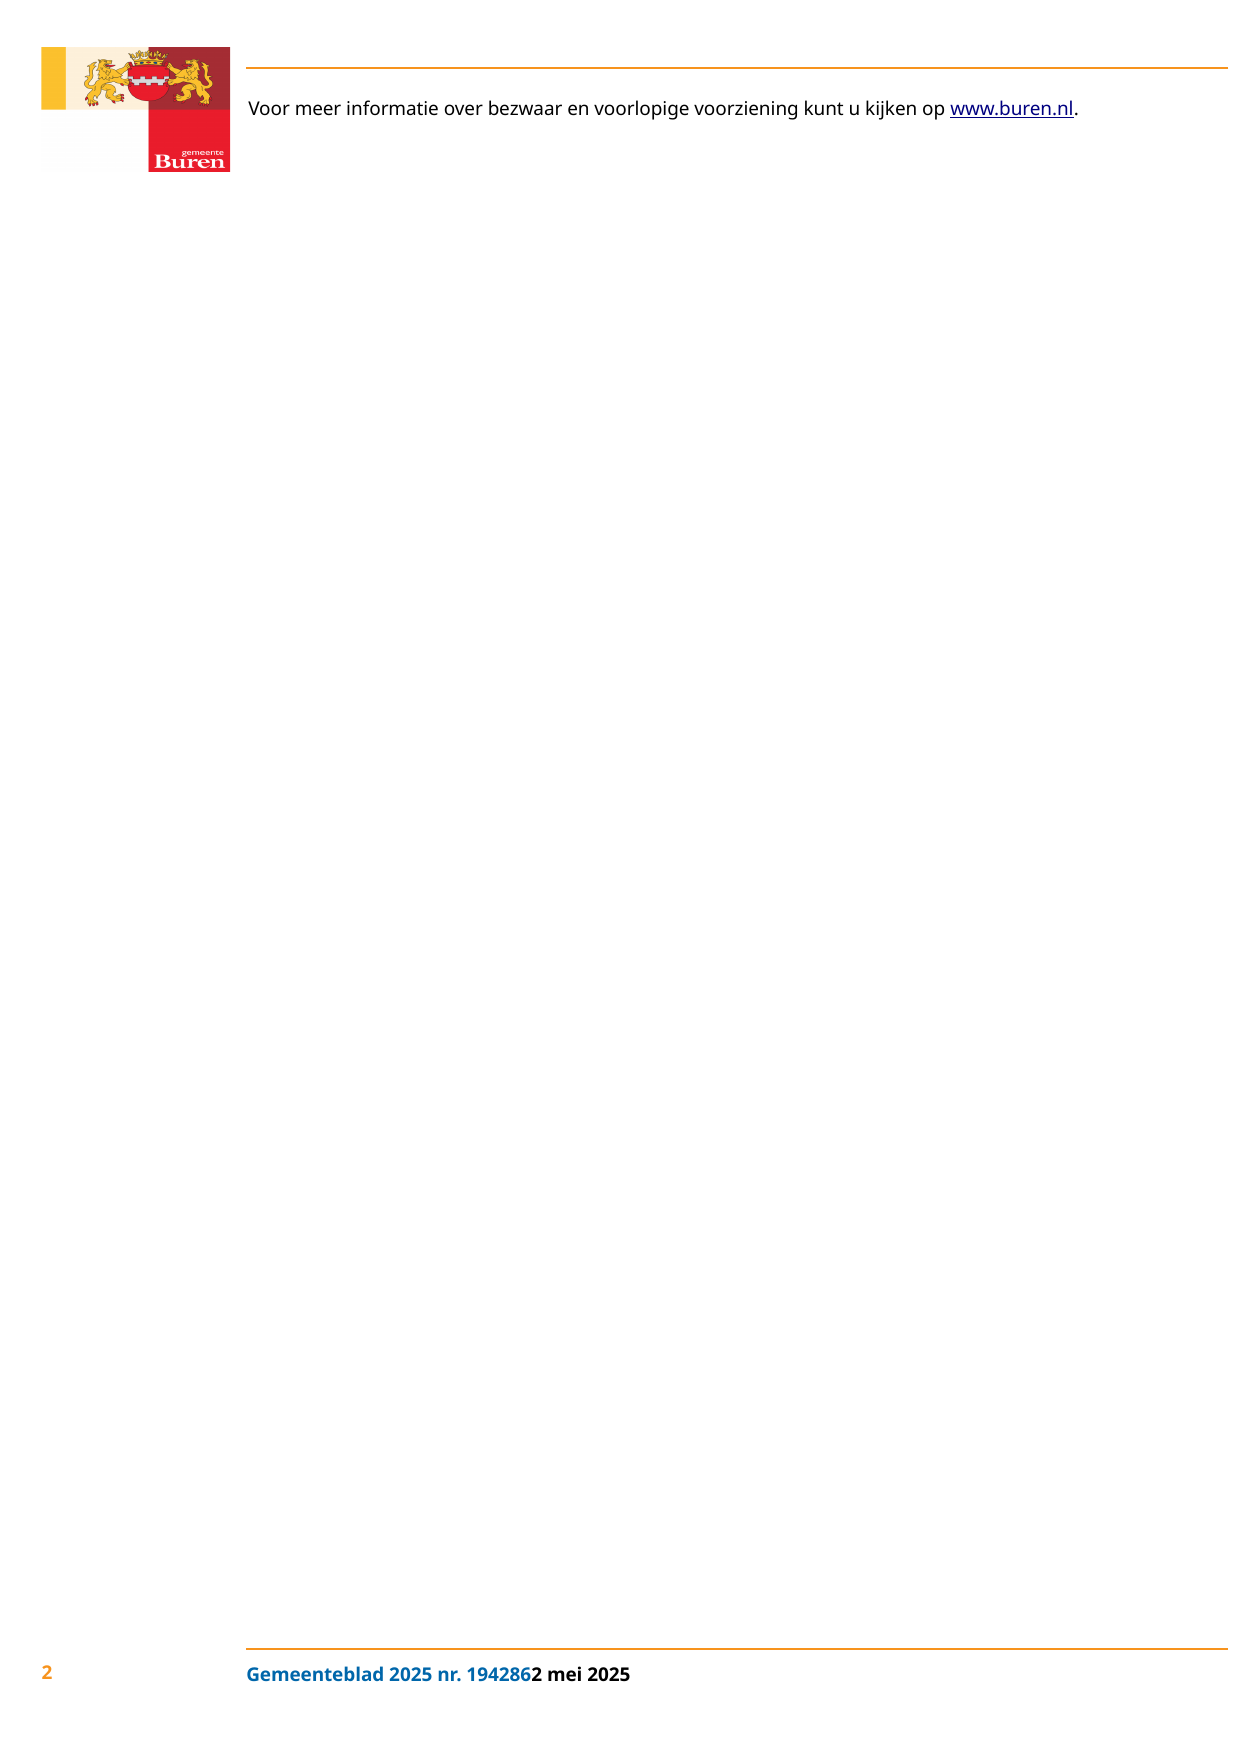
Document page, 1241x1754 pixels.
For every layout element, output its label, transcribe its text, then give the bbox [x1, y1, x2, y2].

picture [41, 47, 231, 172]
text Voor meer informatie over bezwaar en voorlopige voorziening kunt u kijken op www.buren.nl. [248, 95, 1152, 121]
